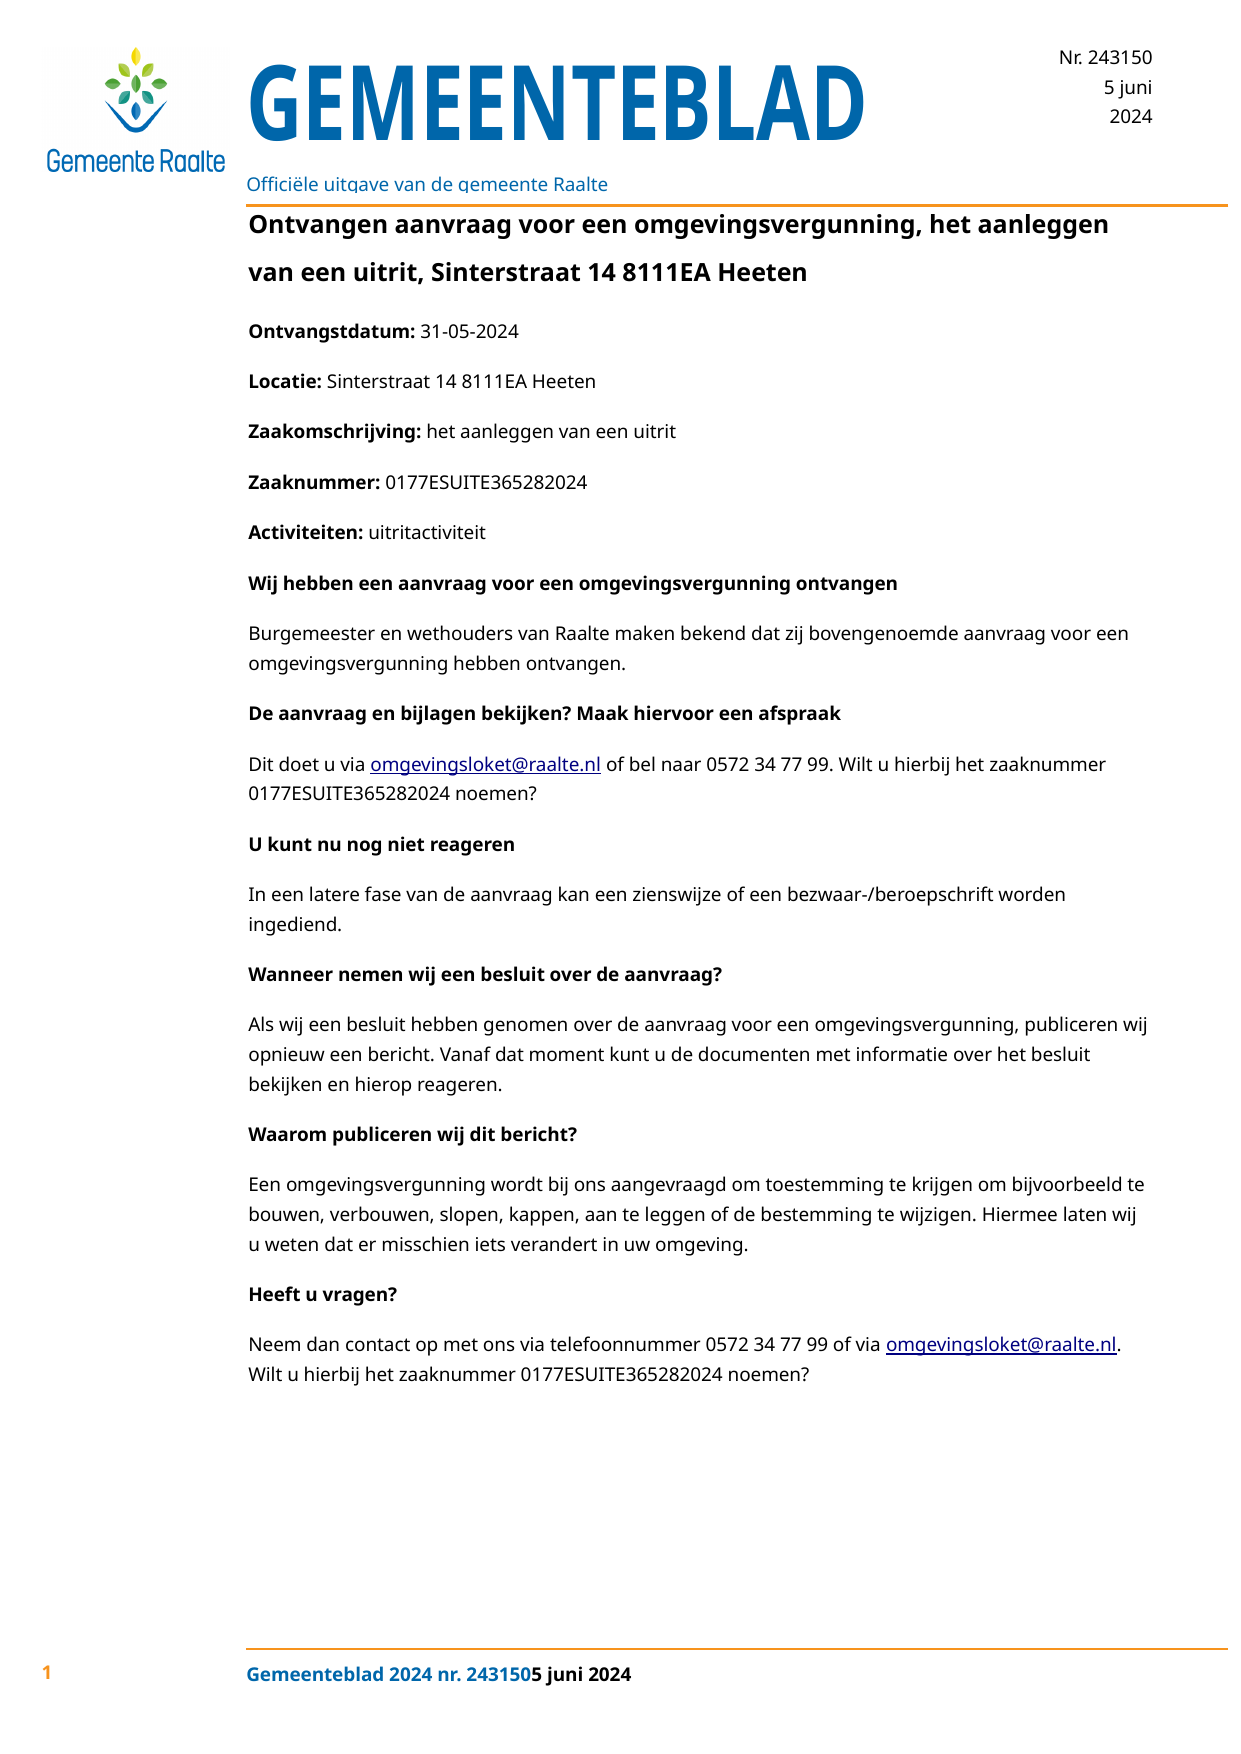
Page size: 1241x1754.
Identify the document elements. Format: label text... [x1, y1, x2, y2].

text Als wij een besluit hebben genomen over de aanvraag voor een omgevingsvergunning, publiceren wij opnieuw een bericht. Vanaf dat moment kunt u de documenten met informatie over het besluit bekijken en hierop reageren. [248, 1012, 1152, 1097]
text Wij hebben een aanvraag voor een omgevingsvergunning ontvangen [248, 570, 1152, 596]
text Wanneer nemen wij een besluit over de aanvraag? [248, 961, 1152, 987]
picture [41, 47, 231, 172]
text Neem dan contact op met ons via telefoonnummer 0572 34 77 99 of via omgevingsloket@raalte.nl. Wilt u hierbij het zaaknummer 0177ESUITE365282024 noemen? [248, 1332, 1152, 1387]
text Zaaknummer: 0177ESUITE365282024 [248, 469, 1152, 495]
text Ontvangstdatum: 31-05-2024 [248, 318, 1152, 344]
text U kunt nu nog niet reageren [248, 831, 1152, 857]
text Een omgevingsvergunning wordt bij ons aangevraagd om toestemming te krijgen om bijvoorbeeld te bouwen, verbouwen, slopen, kappen, aan te leggen of de bestemming te wijzigen. Hiermee laten wij u weten dat er misschien iets verandert in uw omgeving. [248, 1172, 1152, 1257]
text Ontvangen aanvraag voor een omgevingsvergunning, het aanleggen van een uitrit, Sinterstraat 14 8111EA Heeten [248, 207, 1152, 288]
text Zaakomschrijving: het aanleggen van een uitrit [248, 419, 1152, 444]
text Burgemeester en wethouders van Raalte maken bekend dat zij bovengenoemde aanvraag voor een omgevingsvergunning hebben ontvangen. [248, 620, 1152, 676]
text Locatie: Sinterstraat 14 8111EA Heeten [248, 368, 1152, 394]
text Heeft u vragen? [248, 1281, 1152, 1307]
text Activiteiten: uitritactiviteit [248, 519, 1152, 545]
text De aanvraag en bijlagen bekijken? Maak hiervoor een afspraak [248, 700, 1152, 726]
text In een latere fase van de aanvraag kan een zienswijze of een bezwaar-/beroepschrift worden ingediend. [248, 881, 1152, 937]
text Dit doet u via omgevingsloket@raalte.nl of bel naar 0572 34 77 99. Wilt u hierbij het zaaknummer 0177ESUITE365282024 noemen? [248, 751, 1152, 806]
text Waarom publiceren wij dit bericht? [248, 1121, 1152, 1147]
